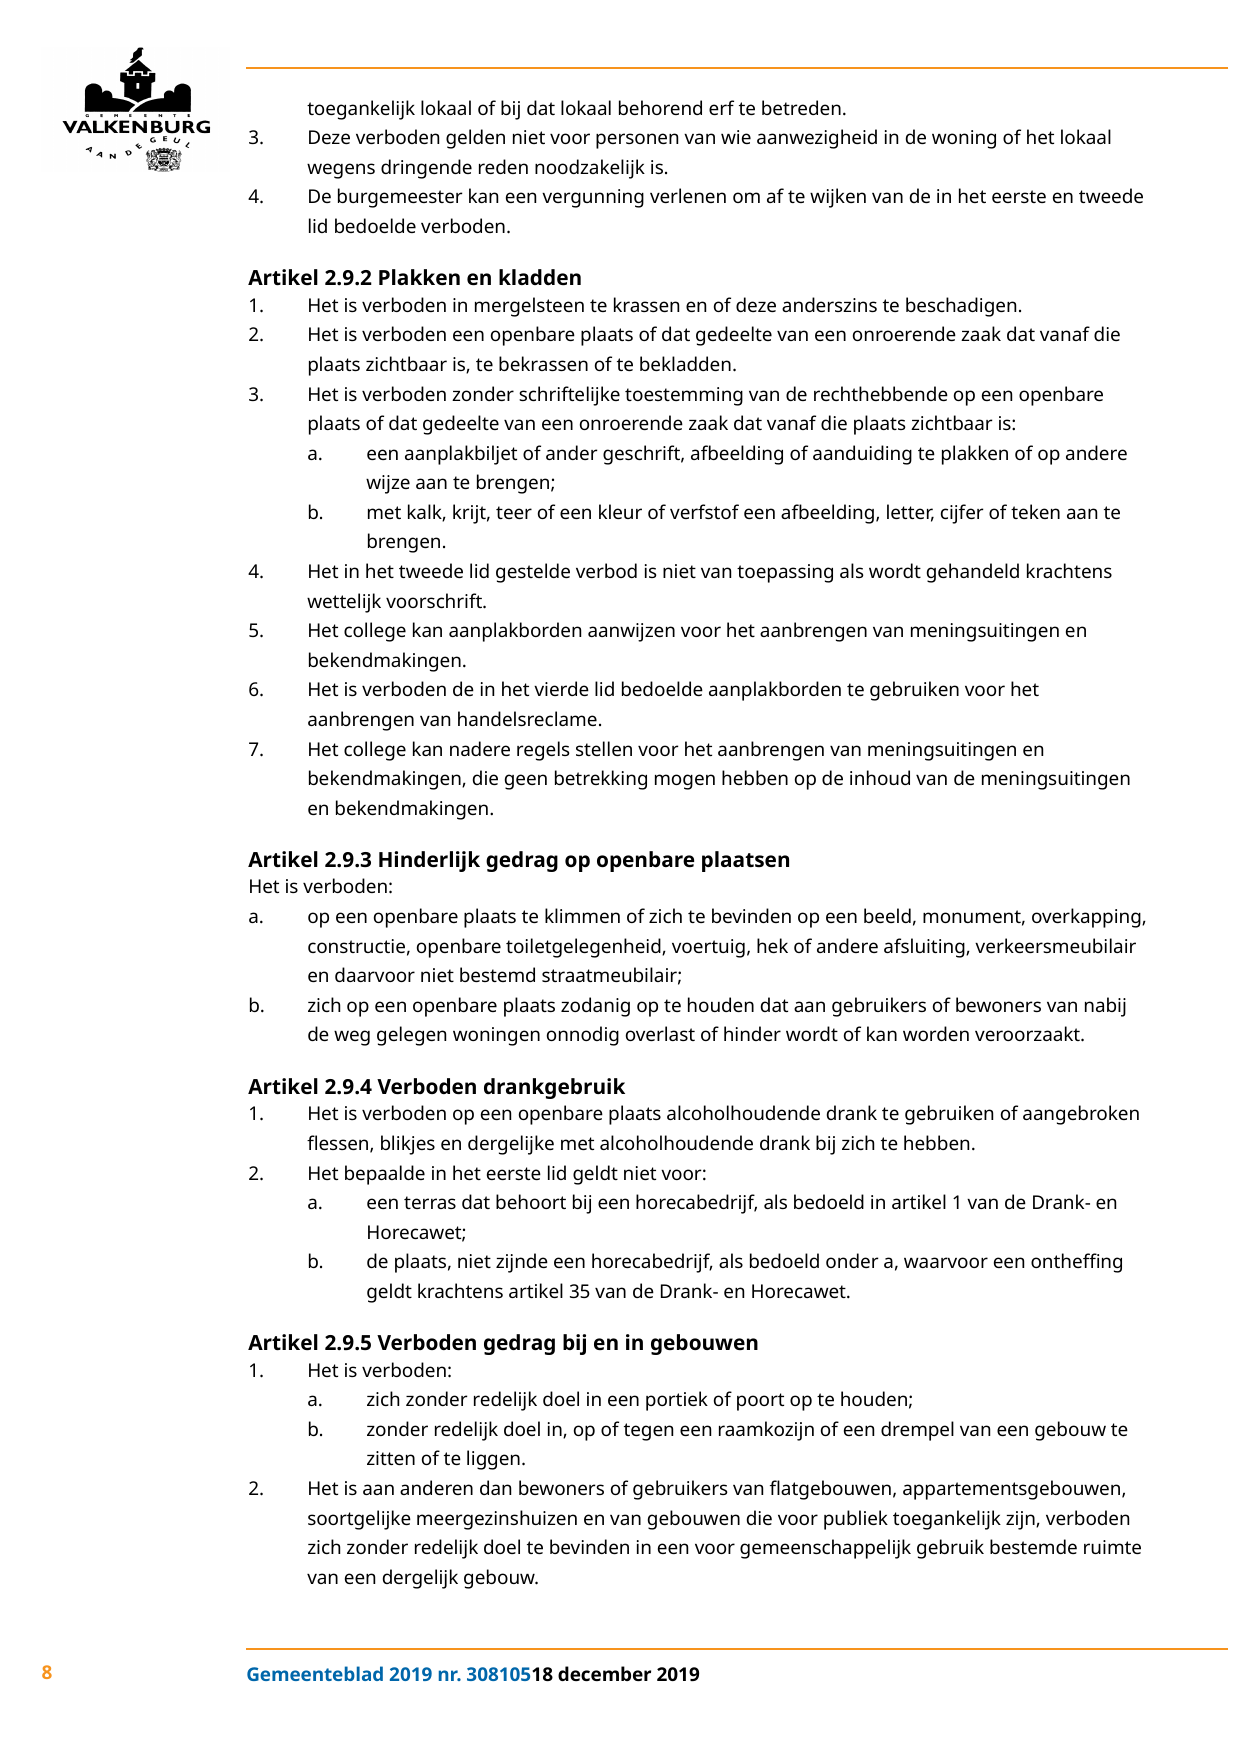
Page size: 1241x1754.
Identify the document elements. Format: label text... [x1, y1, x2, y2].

list Het is verboden een openbare plaats of dat gedeelte van een onroerende zaak dat vanaf die plaats zichtbaar is, te bekrassen of te bekladden. [248, 322, 1152, 377]
list de plaats, niet zijnde een horecabedrijf, als bedoeld onder a, waarvoor een ontheffing geldt krachtens artikel 35 van de Drank- en Horecawet. [307, 1248, 1152, 1304]
list Het is verboden zonder schriftelijke toestemming van de rechthebbende op een openbare plaats of dat gedeelte van een onroerende zaak dat vanaf die plaats zichtbaar is: [248, 381, 1152, 436]
list Het is verboden de in het vierde lid bedoelde aanplakborden te gebruiken voor het aanbrengen van handelsreclame. [248, 677, 1152, 732]
list met kalk, krijt, teer of een kleur of verfstof een afbeelding, letter, cijfer of teken aan te brengen. [307, 499, 1152, 554]
picture [41, 47, 231, 172]
list Het is verboden in mergelsteen te krassen en of deze anderszins te beschadigen. [248, 292, 1152, 318]
list op een openbare plaats te klimmen of zich te bevinden op een beeld, monument, overkapping, constructie, openbare toiletgelegenheid, voertuig, hek of andere afsluiting, verkeersmeubilair en daarvoor niet bestemd straatmeubilair; [248, 903, 1152, 988]
text Artikel 2.9.5 Verboden gedrag bij en in gebouwen [248, 1328, 1152, 1357]
text Het is verboden: [248, 874, 1152, 899]
list zich op een openbare plaats zodanig op te houden dat aan gebruikers of bewoners van nabij de weg gelegen woningen onnodig overlast of hinder wordt of kan worden veroorzaakt. [248, 992, 1152, 1047]
list Het college kan aanplakborden aanwijzen voor het aanbrengen van meningsuitingen en bekendmakingen. [248, 617, 1152, 673]
list Het in het tweede lid gestelde verbod is niet van toepassing als wordt gehandeld krachtens wettelijk voorschrift. [248, 558, 1152, 613]
list zich zonder redelijk doel in een portiek of poort op te houden; [307, 1386, 1152, 1412]
text Artikel 2.9.3 Hinderlijk gedrag op openbare plaatsen [248, 845, 1152, 874]
text Artikel 2.9.2 Plakken en kladden [248, 263, 1152, 292]
list toegankelijk lokaal of bij dat lokaal behorend erf te betreden. [248, 95, 1152, 121]
list zonder redelijk doel in, op of tegen een raamkozijn of een drempel van een gebouw te zitten of te liggen. [307, 1416, 1152, 1471]
text Artikel 2.9.4 Verboden drankgebruik [248, 1072, 1152, 1101]
list Het is verboden op een openbare plaats alcoholhoudende drank te gebruiken of aangebroken flessen, blikjes en dergelijke met alcoholhoudende drank bij zich te hebben. [248, 1101, 1152, 1156]
list Deze verboden gelden niet voor personen van wie aanwezigheid in de woning of het lokaal wegens dringende reden noodzakelijk is. [248, 124, 1152, 180]
list Het is verboden: [248, 1357, 1152, 1383]
list Het is aan anderen dan bewoners of gebruikers van flatgebouwen, appartementsgebouwen, soortgelijke meergezinshuizen en van gebouwen die voor publiek toegankelijk zijn, verboden zich zonder redelijk doel te bevinden in een voor gemeenschappelijk gebruik bestemde ruimte van een dergelijk gebouw. [248, 1475, 1152, 1590]
list een aanplakbiljet of ander geschrift, afbeelding of aanduiding te plakken of op andere wijze aan te brengen; [307, 440, 1152, 495]
list Het college kan nadere regels stellen voor het aanbrengen van meningsuitingen en bekendmakingen, die geen betrekking mogen hebben op de inhoud van de meningsuitingen en bekendmakingen. [248, 736, 1152, 821]
list Het bepaalde in het eerste lid geldt niet voor: [248, 1160, 1152, 1185]
list De burgemeester kan een vergunning verlenen om af te wijken van de in het eerste en tweede lid bedoelde verboden. [248, 183, 1152, 239]
list een terras dat behoort bij een horecabedrijf, als bedoeld in artikel 1 van de Drank- en Horecawet; [307, 1189, 1152, 1244]
